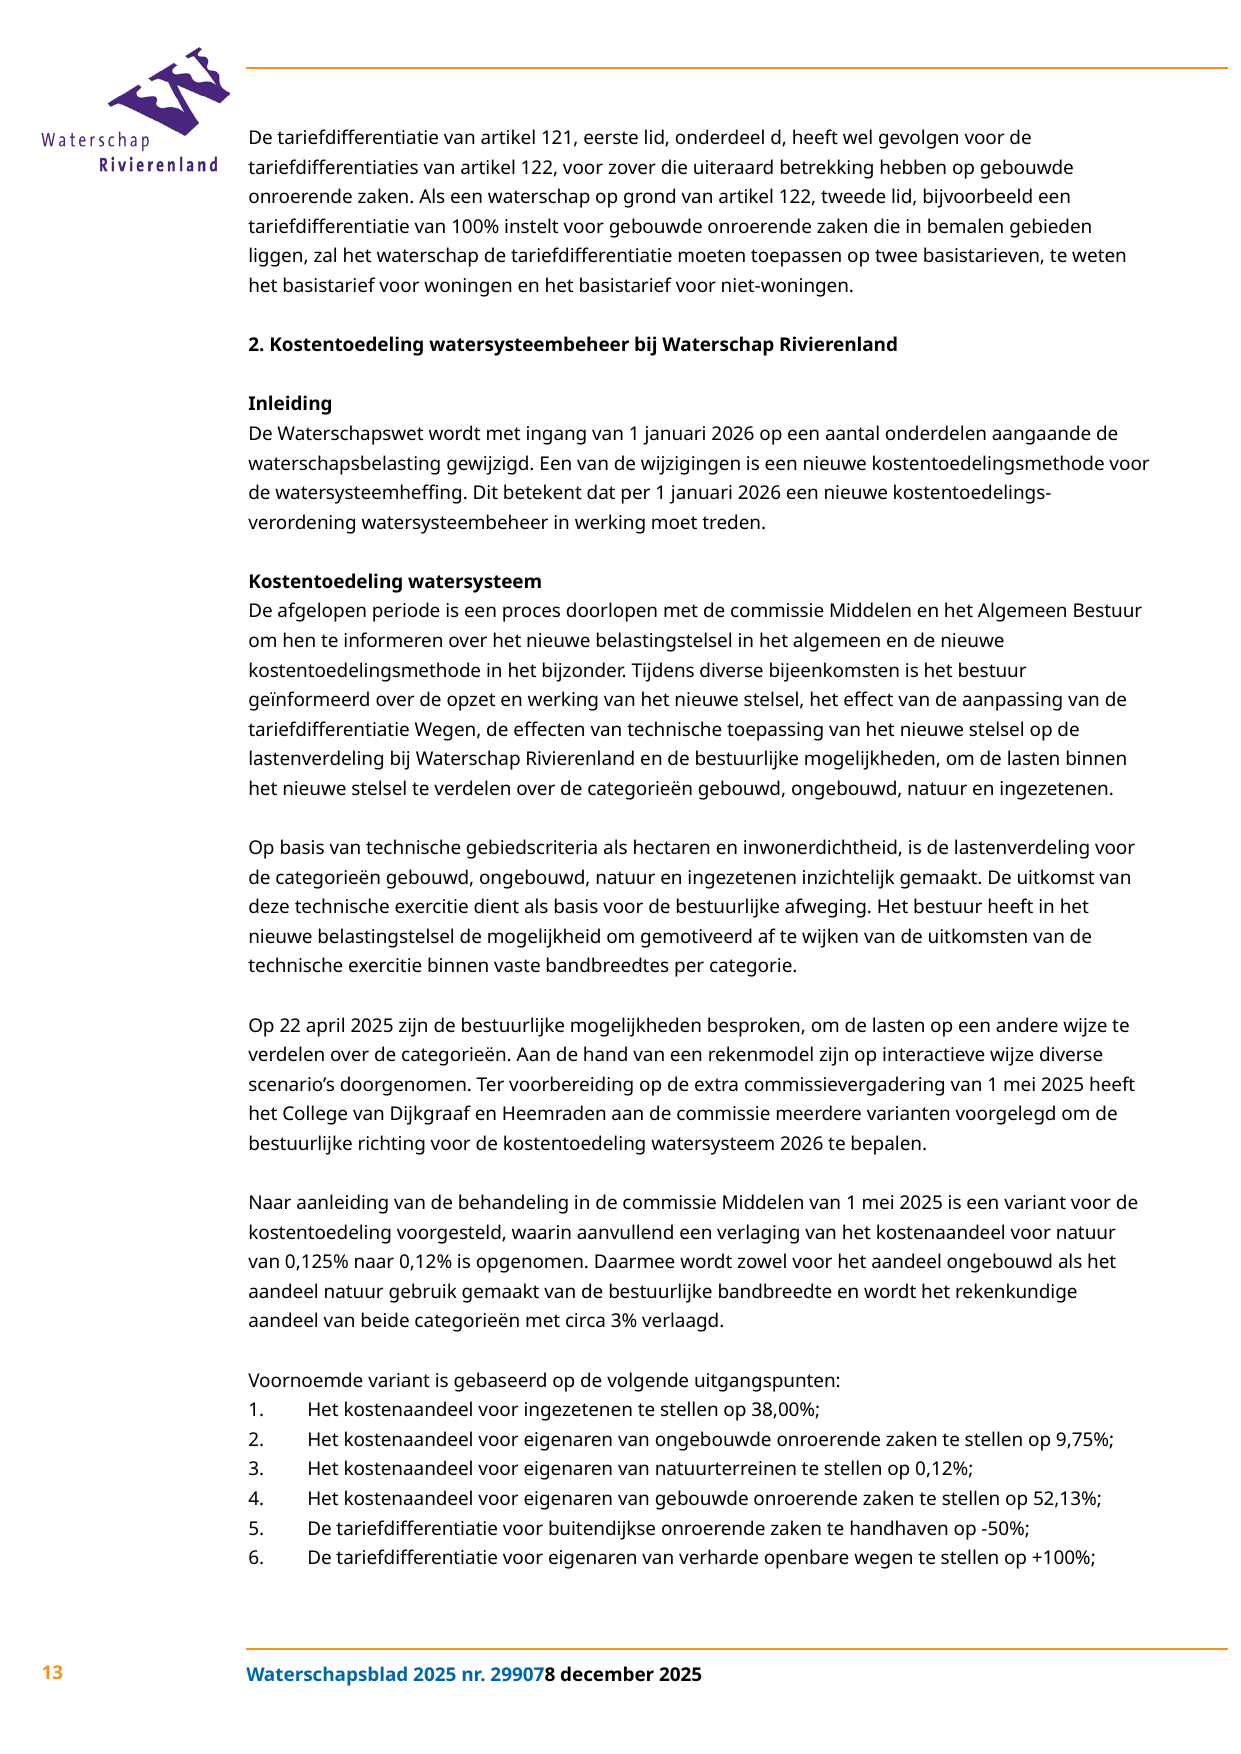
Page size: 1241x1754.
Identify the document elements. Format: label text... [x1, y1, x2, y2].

text Naar aanleiding van de behandeling in de commissie Middelen van 1 mei 2025 is een variant voor de kostentoedeling voorgesteld, waarin aanvullend een verlaging van het kostenaandeel voor natuur van 0,125% naar 0,12% is opgenomen. Daarmee wordt zowel voor het aandeel ongebouwd als het aandeel natuur gebruik gemaakt van de bestuurlijke bandbreedte en wordt het rekenkundige aandeel van beide categorieën met circa 3% verlaagd. [248, 1189, 1152, 1333]
list Het kostenaandeel voor eigenaren van gebouwde onroerende zaken te stellen op 52,13%; [248, 1485, 1152, 1511]
list Het kostenaandeel voor ingezetenen te stellen op 38,00%; [248, 1396, 1152, 1422]
text De afgelopen periode is een proces doorlopen met de commissie Middelen en het Algemeen Bestuur om hen te informeren over het nieuwe belastingstelsel in het algemeen en de nieuwe kostentoedelingsmethode in het bijzonder. Tijdens diverse bijeenkomsten is het bestuur geïnformeerd over de opzet en werking van het nieuwe stelsel, het effect van de aanpassing van de tariefdifferentiatie Wegen, de effecten van technische toepassing van het nieuwe stelsel op de lastenverdeling bij Waterschap Rivierenland en de bestuurlijke mogelijkheden, om de lasten binnen het nieuwe stelsel te verdelen over de categorieën gebouwd, ongebouwd, natuur en ingezetenen. [248, 598, 1152, 801]
text Voornoemde variant is gebaseerd op de volgende uitgangspunten: [248, 1367, 1152, 1393]
text Kostentoedeling watersysteem [248, 568, 1152, 594]
text Inleiding [248, 391, 1152, 416]
list De tariefdifferentiatie voor eigenaren van verharde openbare wegen te stellen op +100%; [248, 1544, 1152, 1570]
list De tariefdifferentiatie voor buitendijkse onroerende zaken te handhaven op -50%; [248, 1515, 1152, 1541]
list Het kostenaandeel voor eigenaren van natuurterreinen te stellen op 0,12%; [248, 1456, 1152, 1481]
picture [41, 47, 231, 172]
list Het kostenaandeel voor eigenaren van ongebouwde onroerende zaken te stellen op 9,75%; [248, 1426, 1152, 1452]
text De tariefdifferentiatie van artikel 121, eerste lid, onderdeel d, heeft wel gevolgen voor de tariefdifferentiaties van artikel 122, voor zover die uiteraard betrekking hebben op gebouwde onroerende zaken. Als een waterschap op grond van artikel 122, tweede lid, bijvoorbeeld een tariefdifferentiatie van 100% instelt voor gebouwde onroerende zaken die in bemalen gebieden liggen, zal het waterschap de tariefdifferentiatie moeten toepassen op twee basistarieven, te weten het basistarief voor woningen en het basistarief voor niet-woningen. [248, 124, 1152, 298]
text De Waterschapswet wordt met ingang van 1 januari 2026 op een aantal onderdelen aangaande de waterschapsbelasting gewijzigd. Een van de wijzigingen is een nieuwe kostentoedelingsmethode voor de watersysteemheffing. Dit betekent dat per 1 januari 2026 een nieuwe kostentoedelings-verordening watersysteembeheer in werking moet treden. [248, 420, 1152, 535]
text 2. Kostentoedeling watersysteembeheer bij Waterschap Rivierenland [248, 331, 1152, 357]
text Op basis van technische gebiedscriteria als hectaren en inwonerdichtheid, is de lastenverdeling voor de categorieën gebouwd, ongebouwd, natuur en ingezetenen inzichtelijk gemaakt. De uitkomst van deze technische exercitie dient als basis voor de bestuurlijke afweging. Het bestuur heeft in het nieuwe belastingstelsel de mogelijkheid om gemotiveerd af te wijken van de uitkomsten van de technische exercitie binnen vaste bandbreedtes per categorie. [248, 834, 1152, 978]
text Op 22 april 2025 zijn de bestuurlijke mogelijkheden besproken, om de lasten op een andere wijze te verdelen over de categorieën. Aan de hand van een rekenmodel zijn op interactieve wijze diverse scenario’s doorgenomen. Ter voorbereiding op de extra commissievergadering van 1 mei 2025 heeft het College van Dijkgraaf en Heemraden aan de commissie meerdere varianten voorgelegd om de bestuurlijke richting voor de kostentoedeling watersysteem 2026 te bepalen. [248, 1012, 1152, 1156]
